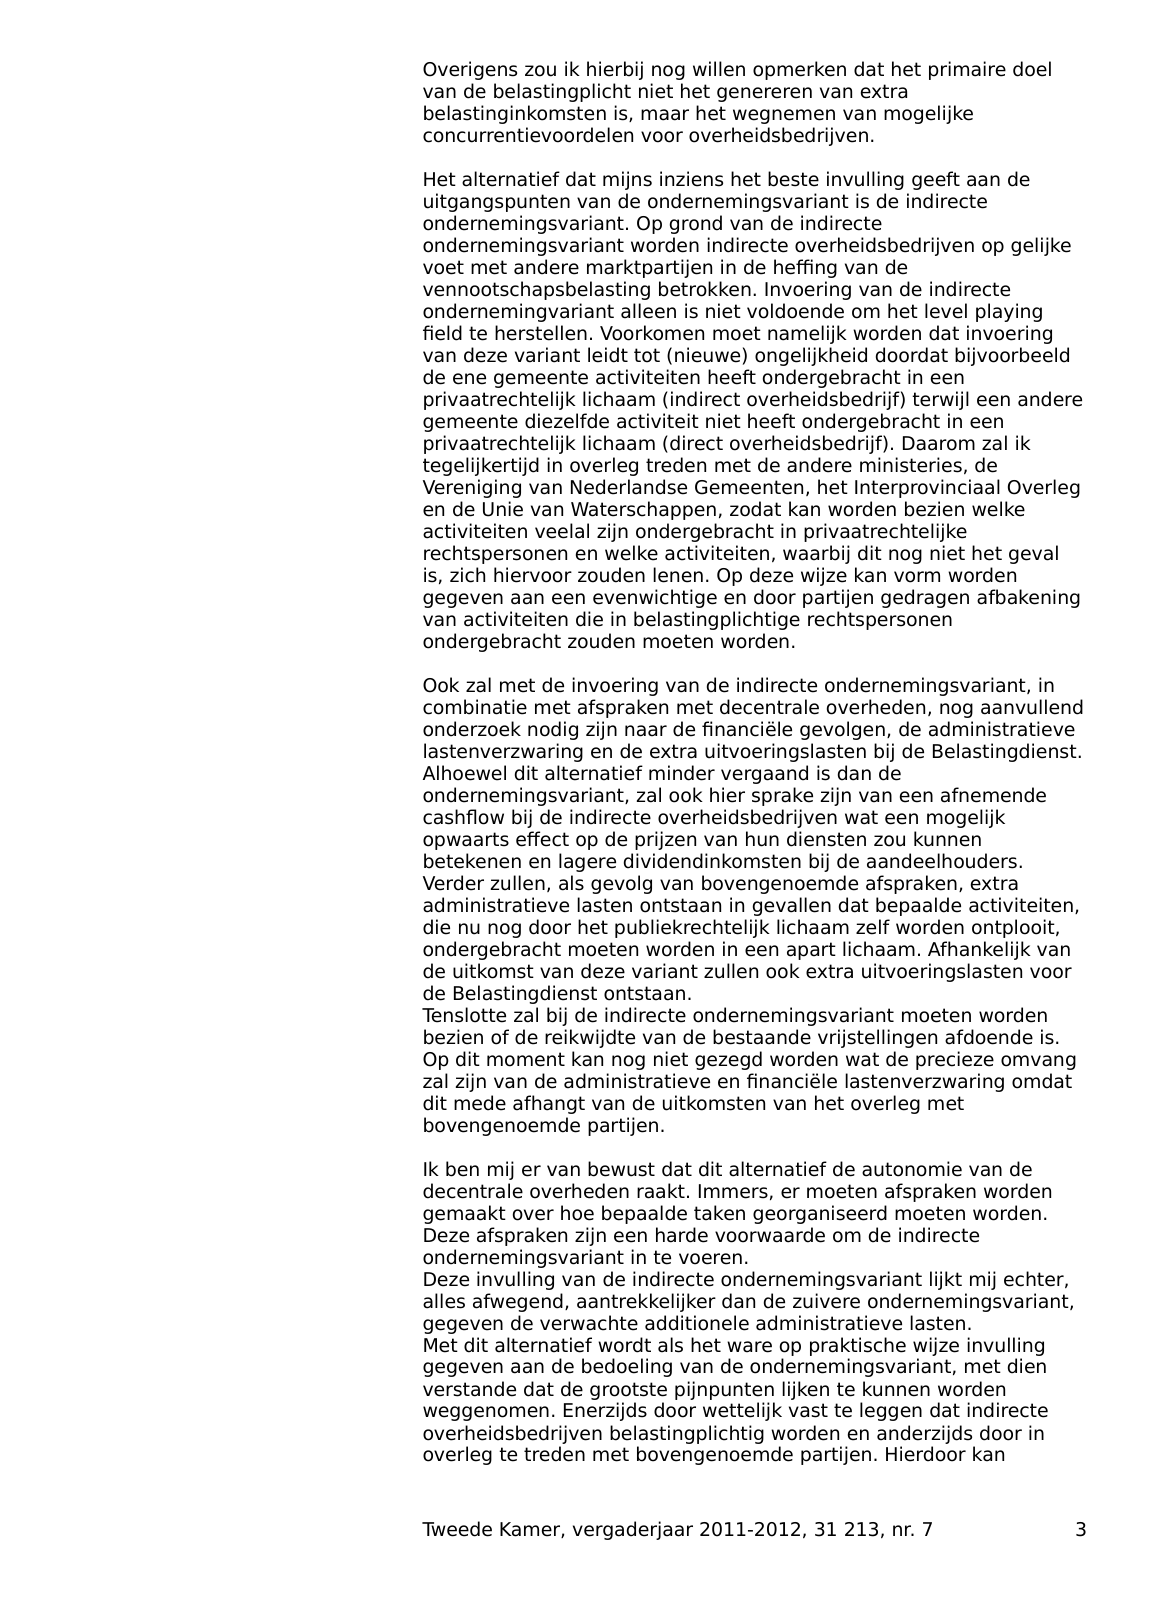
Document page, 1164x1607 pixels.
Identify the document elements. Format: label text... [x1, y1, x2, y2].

text Deze invulling van de indirecte ondernemingsvariant lijkt mij echter, alles afwegend, aantrekkelijker dan de zuivere ondernemingsvariant, gegeven de verwachte additionele administratieve lasten. [422, 1268, 1087, 1334]
text Het alternatief dat mijns inziens het beste invulling geeft aan de uitgangspunten van de ondernemingsvariant is de indirecte ondernemingsvariant. Op grond van de indirecte ondernemingsvariant worden indirecte overheidsbedrijven op gelijke voet met andere marktpartijen in de heffing van de vennootschapsbelasting betrokken. Invoering van de indirecte ondernemingvariant alleen is niet voldoende om het level playing field te herstellen. Voorkomen moet namelijk worden dat invoering van deze variant leidt tot (nieuwe) ongelijkheid doordat bijvoorbeeld de ene gemeente activiteiten heeft ondergebracht in een privaatrechtelijk lichaam (indirect overheidsbedrijf) terwijl een andere gemeente diezelfde activiteit niet heeft ondergebracht in een privaatrechtelijk lichaam (direct overheidsbedrijf). Daarom zal ik tegelijkertijd in overleg treden met de andere ministeries, de Vereniging van Nederlandse Gemeenten, het Interprovinciaal Overleg en de Unie van Waterschappen, zodat kan worden bezien welke activiteiten veelal zijn ondergebracht in privaatrechtelijke rechtspersonen en welke activiteiten, waarbij dit nog niet het geval is, zich hiervoor zouden lenen. Op deze wijze kan vorm worden gegeven aan een evenwichtige en door partijen gedragen afbakening van activiteiten die in belastingplichtige rechtspersonen ondergebracht zouden moeten worden. [422, 169, 1087, 653]
text Op dit moment kan nog niet gezegd worden wat de precieze omvang zal zijn van de administratieve en financiële lastenverzwaring omdat dit mede afhangt van de uitkomsten van het overleg met bovengenoemde partijen. [422, 1048, 1087, 1136]
text Tenslotte zal bij de indirecte ondernemingsvariant moeten worden bezien of de reikwijdte van de bestaande vrijstellingen afdoende is. [422, 1004, 1087, 1048]
text Overigens zou ik hierbij nog willen opmerken dat het primaire doel van de belastingplicht niet het genereren van extra belastinginkomsten is, maar het wegnemen van mogelijke concurrentievoordelen voor overheidsbedrijven. [422, 59, 1087, 147]
text Met dit alternatief wordt als het ware op praktische wijze invulling gegeven aan de bedoeling van de ondernemingsvariant, met dien verstande dat de grootste pijnpunten lijken te kunnen worden weggenomen. Enerzijds door wettelijk vast te leggen dat indirecte overheidsbedrijven belastingplichtig worden en anderzijds door in overleg te treden met bovengenoemde partijen. Hierdoor kan [422, 1334, 1087, 1466]
text Ook zal met de invoering van de indirecte ondernemingsvariant, in combinatie met afspraken met decentrale overheden, nog aanvullend onderzoek nodig zijn naar de financiële gevolgen, de administratieve lastenverzwaring en de extra uitvoeringslasten bij de Belastingdienst. Alhoewel dit alternatief minder vergaand is dan de ondernemingsvariant, zal ook hier sprake zijn van een afnemende cashflow bij de indirecte overheidsbedrijven wat een mogelijk opwaarts effect op de prijzen van hun diensten zou kunnen betekenen en lagere dividendinkomsten bij de aandeelhouders. Verder zullen, als gevolg van bovengenoemde afspraken, extra administratieve lasten ontstaan in gevallen dat bepaalde activiteiten, die nu nog door het publiekrechtelijk lichaam zelf worden ontplooit, ondergebracht moeten worden in een apart lichaam. Afhankelijk van de uitkomst van deze variant zullen ook extra uitvoeringslasten voor de Belastingdienst ontstaan. [422, 675, 1087, 1004]
text Ik ben mij er van bewust dat dit alternatief de autonomie van de decentrale overheden raakt. Immers, er moeten afspraken worden gemaakt over hoe bepaalde taken georganiseerd moeten worden. Deze afspraken zijn een harde voorwaarde om de indirecte ondernemingsvariant in te voeren. [422, 1159, 1087, 1268]
